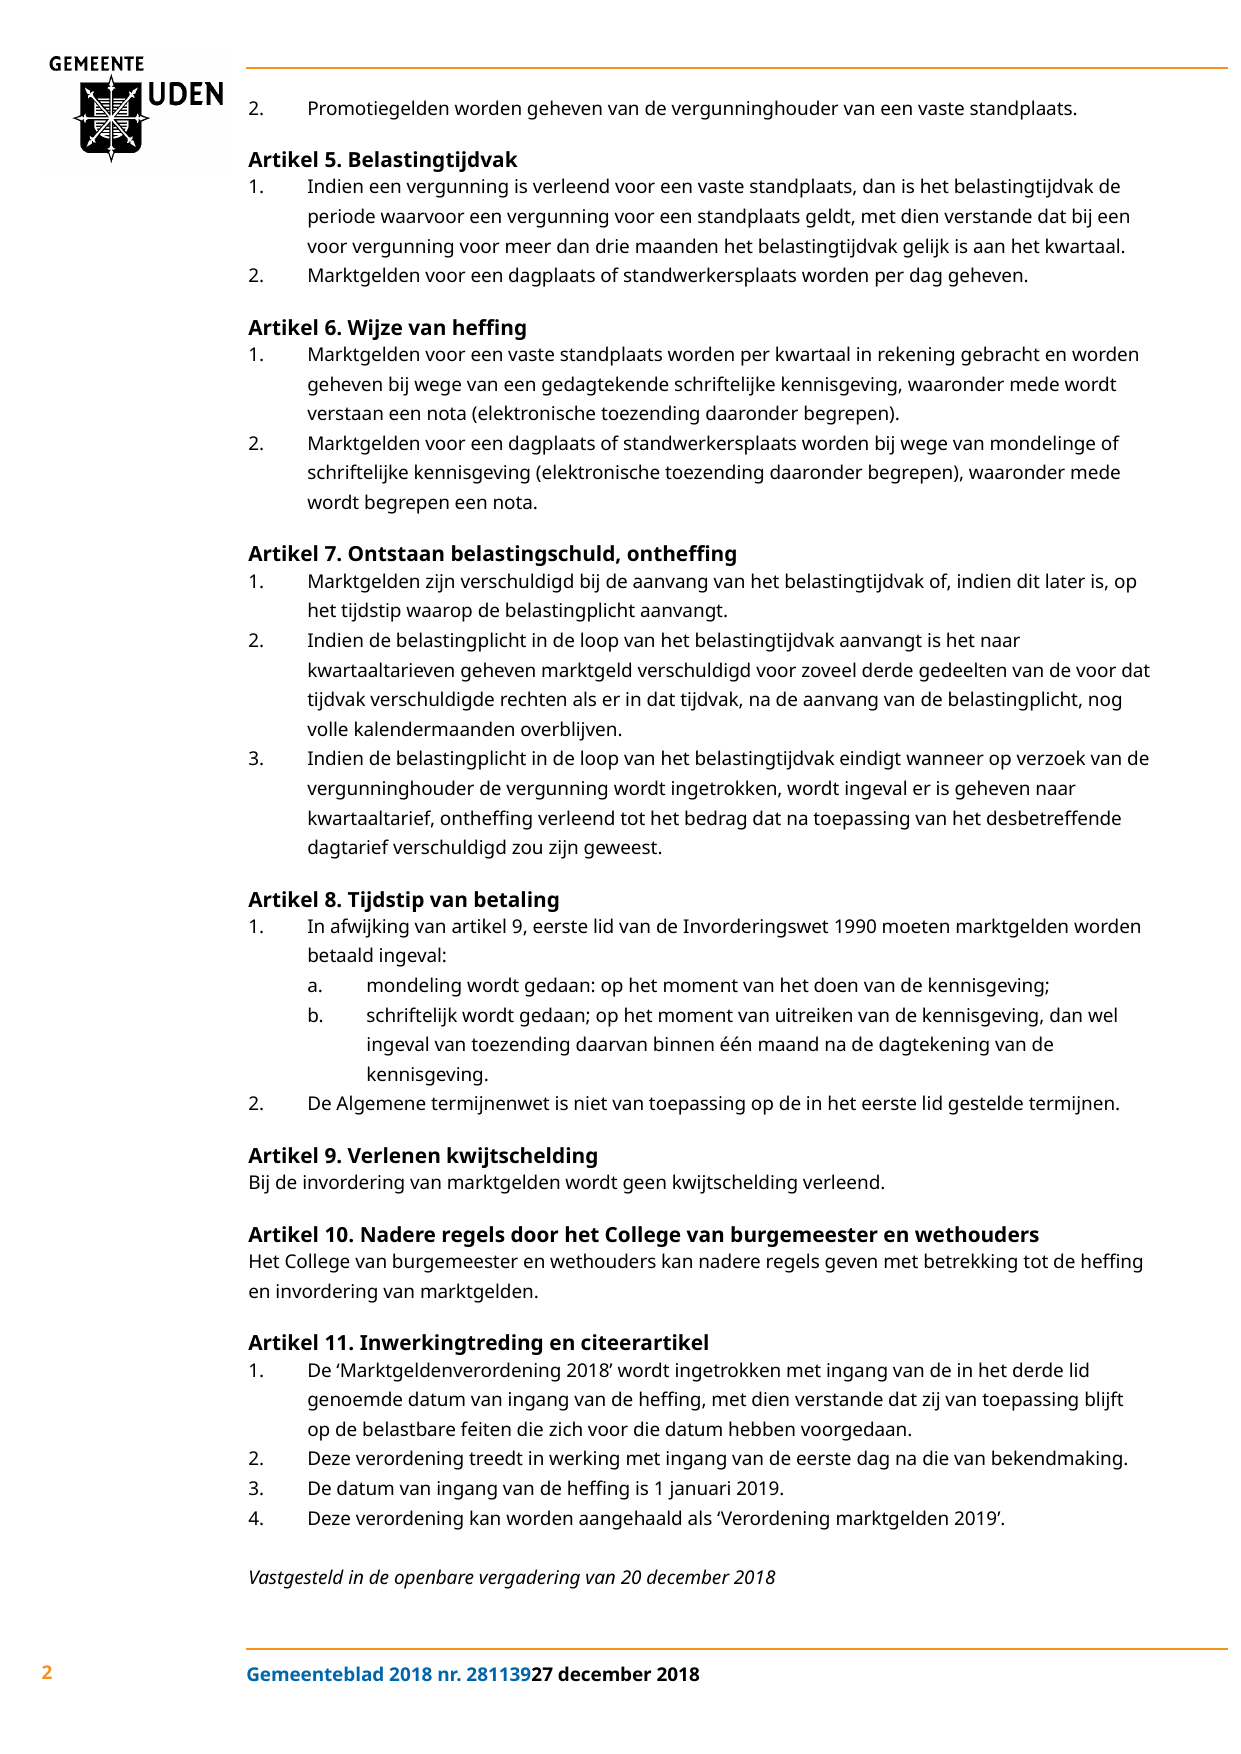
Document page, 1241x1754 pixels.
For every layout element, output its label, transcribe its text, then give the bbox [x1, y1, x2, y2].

list Marktgelden voor een vaste standplaats worden per kwartaal in rekening gebracht en worden geheven bij wege van een gedagtekende schriftelijke kennisgeving, waaronder mede wordt verstaan een nota (elektronische toezending daaronder begrepen). [248, 341, 1152, 426]
list Marktgelden voor een dagplaats of standwerkersplaats worden bij wege van mondelinge of schriftelijke kennisgeving (elektronische toezending daaronder begrepen), waaronder mede wordt begrepen een nota. [248, 430, 1152, 515]
text Bij de invordering van marktgelden wordt geen kwijtschelding verleend. [248, 1169, 1152, 1195]
list Promotiegelden worden geheven van de vergunninghouder van een vaste standplaats. [248, 95, 1152, 121]
list Deze verordening kan worden aangehaald als ‘Verordening marktgelden 2019’. [248, 1505, 1152, 1530]
list schriftelijk wordt gedaan; op het moment van uitreiken van de kennisgeving, dan wel ingeval van toezending daarvan binnen één maand na de dagtekening van de kennisgeving. [307, 1002, 1152, 1087]
text Artikel 8. Tijdstip van betaling [248, 885, 1152, 913]
list De ‘Marktgeldenverordening 2018’ wordt ingetrokken met ingang van de in het derde lid genoemde datum van ingang van de heffing, met dien verstande dat zij van toepassing blijft op de belastbare feiten die zich voor die datum hebben voorgedaan. [248, 1357, 1152, 1442]
list Marktgelden voor een dagplaats of standwerkersplaats worden per dag geheven. [248, 262, 1152, 288]
text Artikel 10. Nadere regels door het College van burgemeester en wethouders [248, 1220, 1152, 1248]
text Artikel 5. Belastingtijdvak [248, 145, 1152, 174]
list De datum van ingang van de heffing is 1 januari 2019. [248, 1475, 1152, 1501]
text Artikel 7. Ontstaan belastingschuld, ontheffing [248, 539, 1152, 568]
list Deze verordening treedt in werking met ingang van de eerste dag na die van bekendmaking. [248, 1446, 1152, 1471]
list mondeling wordt gedaan: op het moment van het doen van de kennisgeving; [307, 972, 1152, 998]
list In afwijking van artikel 9, eerste lid van de Invorderingswet 1990 moeten marktgelden worden betaald ingeval: [248, 913, 1152, 968]
list Indien de belastingplicht in de loop van het belastingtijdvak eindigt wanneer op verzoek van de vergunninghouder de vergunning wordt ingetrokken, wordt ingeval er is geheven naar kwartaaltarief, ontheffing verleend tot het bedrag dat na toepassing van het desbetreffende dagtarief verschuldigd zou zijn geweest. [248, 746, 1152, 860]
text Het College van burgemeester en wethouders kan nadere regels geven met betrekking tot de heffing en invordering van marktgelden. [248, 1248, 1152, 1304]
text Artikel 6. Wijze van heffing [248, 313, 1152, 341]
text Vastgesteld in de openbare vergadering van 20 december 2018 [248, 1564, 1152, 1589]
list De Algemene termijnenwet is niet van toepassing op de in het eerste lid gestelde termijnen. [248, 1091, 1152, 1116]
picture [41, 47, 231, 172]
list Indien de belastingplicht in de loop van het belastingtijdvak aanvangt is het naar kwartaaltarieven geheven marktgeld verschuldigd voor zoveel derde gedeelten van de voor dat tijdvak verschuldigde rechten als er in dat tijdvak, na de aanvang van de belastingplicht, nog volle kalendermaanden overblijven. [248, 627, 1152, 742]
list Marktgelden zijn verschuldigd bij de aanvang van het belastingtijdvak of, indien dit later is, op het tijdstip waarop de belastingplicht aanvangt. [248, 568, 1152, 623]
text Artikel 11. Inwerkingtreding en citeerartikel [248, 1328, 1152, 1357]
list Indien een vergunning is verleend voor een vaste standplaats, dan is het belastingtijdvak de periode waarvoor een vergunning voor een standplaats geldt, met dien verstande dat bij een voor vergunning voor meer dan drie maanden het belastingtijdvak gelijk is aan het kwartaal. [248, 174, 1152, 258]
text Artikel 9. Verlenen kwijtschelding [248, 1141, 1152, 1169]
